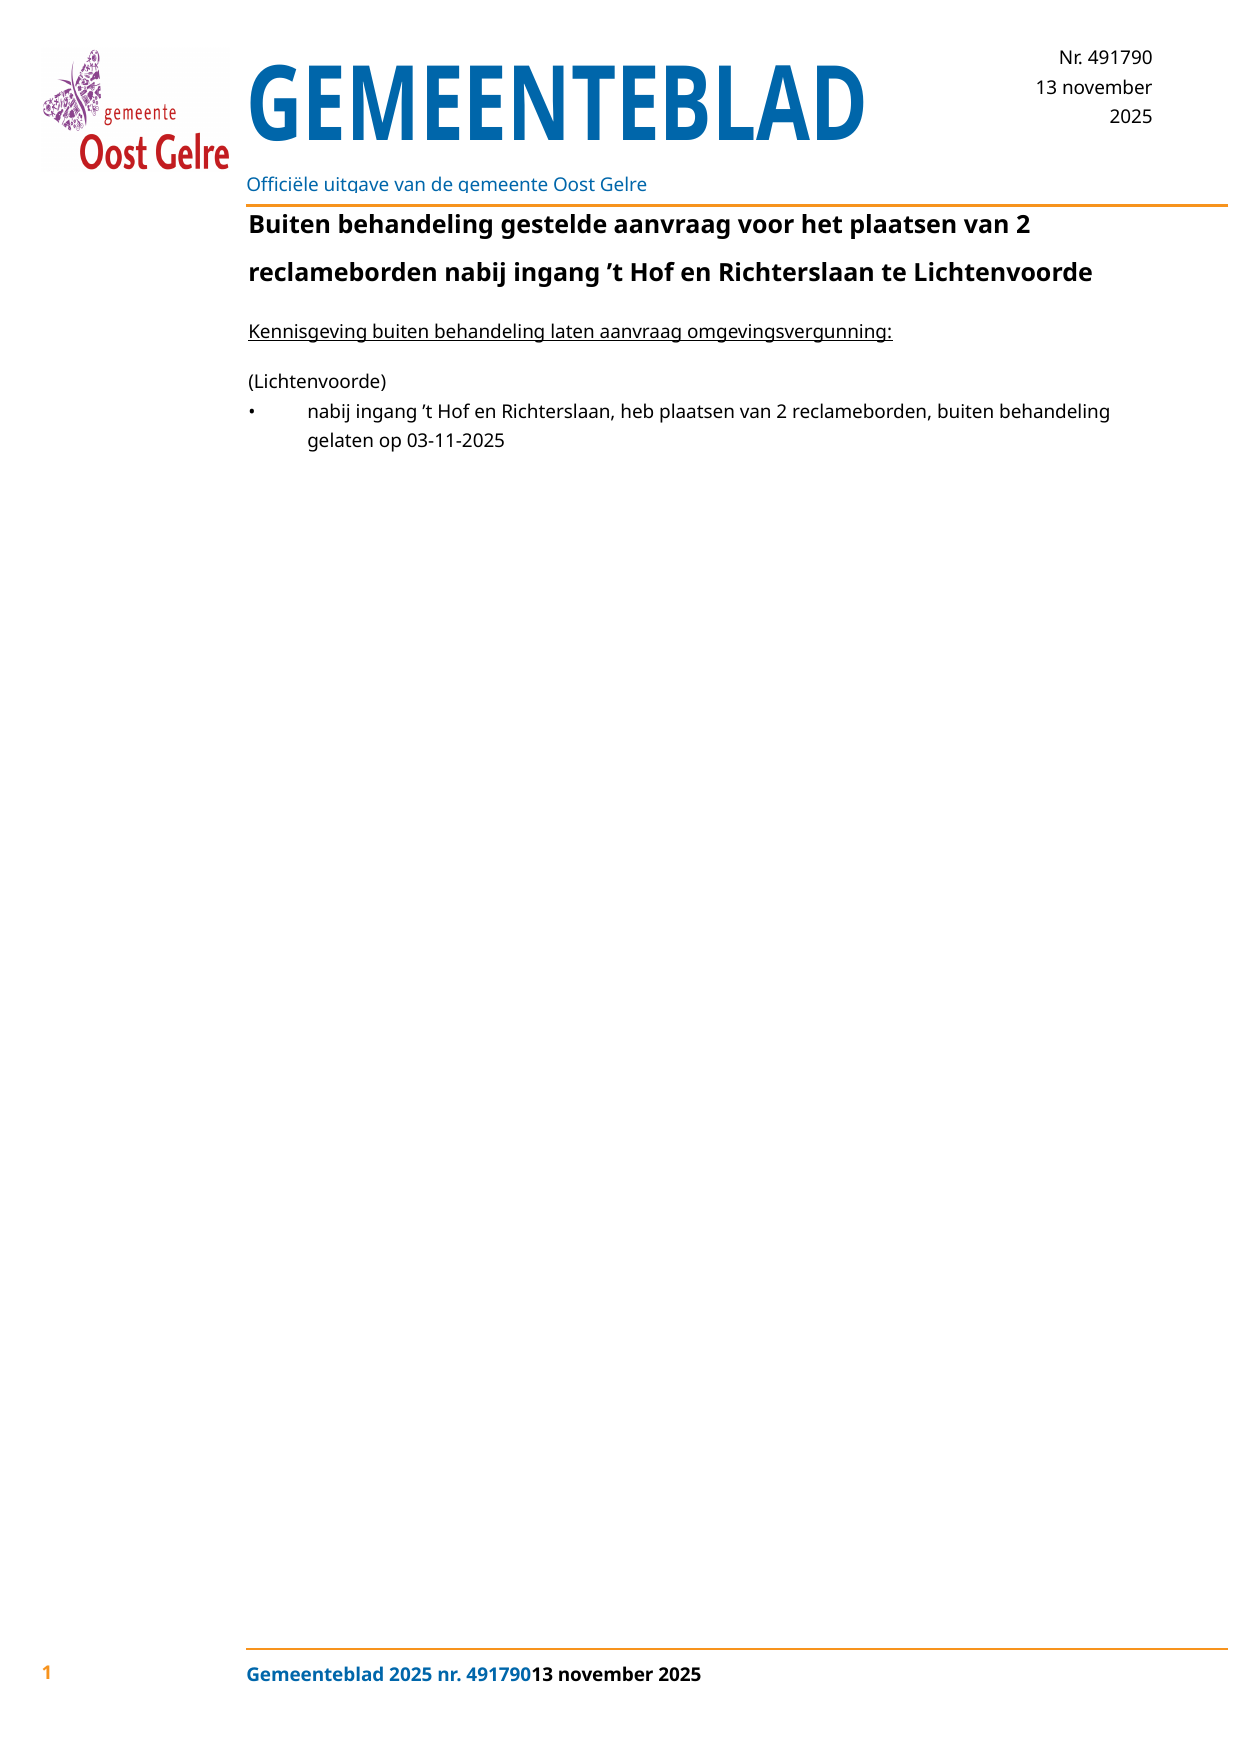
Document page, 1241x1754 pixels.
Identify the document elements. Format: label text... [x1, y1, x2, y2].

text (Lichtenvoorde) [248, 368, 1152, 394]
text Kennisgeving buiten behandeling laten aanvraag omgevingsvergunning: [248, 318, 1152, 344]
list nabij ingang ’t Hof en Richterslaan, heb plaatsen van 2 reclameborden, buiten behandeling gelaten op 03-11-2025 [248, 398, 1152, 453]
text Buiten behandeling gestelde aanvraag voor het plaatsen van 2 reclameborden nabij ingang ’t Hof en Richterslaan te Lichtenvoorde [248, 207, 1152, 288]
picture [41, 47, 231, 172]
